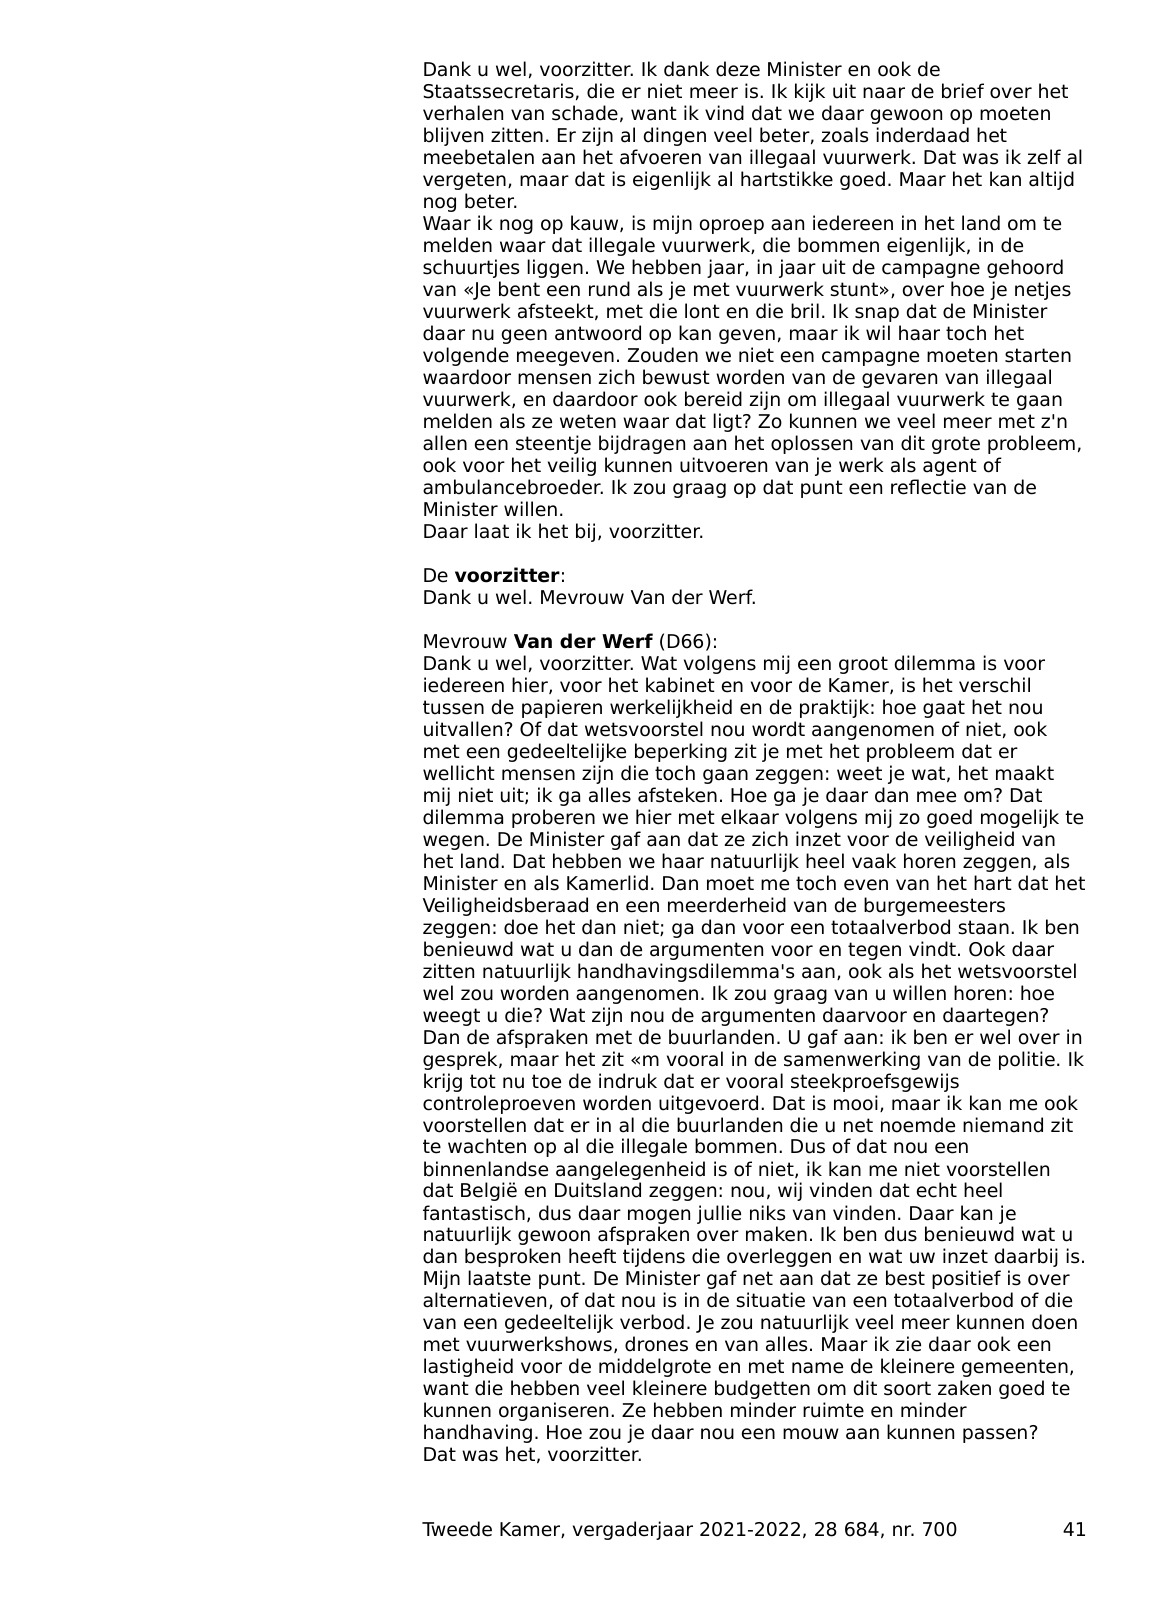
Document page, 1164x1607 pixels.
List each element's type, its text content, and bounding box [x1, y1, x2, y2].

text De voorzitter: [422, 565, 1087, 587]
text Dat was het, voorzitter. [422, 1444, 1087, 1466]
text Daar laat ik het bij, voorzitter. [422, 521, 1087, 543]
text Mevrouw Van der Werf (D66): [422, 631, 1087, 653]
text Dank u wel. Mevrouw Van der Werf. [422, 587, 1087, 609]
text Waar ik nog op kauw, is mijn oproep aan iedereen in het land om te melden waar dat illegale vuurwerk, die bommen eigenlijk, in de schuurtjes liggen. We hebben jaar, in jaar uit de campagne gehoord van «Je bent een rund als je met vuurwerk stunt», over hoe je netjes vuurwerk afsteekt, met die lont en die bril. Ik snap dat de Minister daar nu geen antwoord op kan geven, maar ik wil haar toch het volgende meegeven. Zouden we niet een campagne moeten starten waardoor mensen zich bewust worden van de gevaren van illegaal vuurwerk, en daardoor ook bereid zijn om illegaal vuurwerk te gaan melden als ze weten waar dat ligt? Zo kunnen we veel meer met z'n allen een steentje bijdragen aan het oplossen van dit grote probleem, ook voor het veilig kunnen uitvoeren van je werk als agent of ambulancebroeder. Ik zou graag op dat punt een reflectie van de Minister willen. [422, 213, 1087, 521]
text Dank u wel, voorzitter. Ik dank deze Minister en ook de Staatssecretaris, die er niet meer is. Ik kijk uit naar de brief over het verhalen van schade, want ik vind dat we daar gewoon op moeten blijven zitten. Er zijn al dingen veel beter, zoals inderdaad het meebetalen aan het afvoeren van illegaal vuurwerk. Dat was ik zelf al vergeten, maar dat is eigenlijk al hartstikke goed. Maar het kan altijd nog beter. [422, 59, 1087, 213]
text Dan de afspraken met de buurlanden. U gaf aan: ik ben er wel over in gesprek, maar het zit «m vooral in de samenwerking van de politie. Ik krijg tot nu toe de indruk dat er vooral steekproefsgewijs controleproeven worden uitgevoerd. Dat is mooi, maar ik kan me ook voorstellen dat er in al die buurlanden die u net noemde niemand zit te wachten op al die illegale bommen. Dus of dat nou een binnenlandse aangelegenheid is of niet, ik kan me niet voorstellen dat België en Duitsland zeggen: nou, wij vinden dat echt heel fantastisch, dus daar mogen jullie niks van vinden. Daar kan je natuurlijk gewoon afspraken over maken. Ik ben dus benieuwd wat u dan besproken heeft tijdens die overleggen en wat uw inzet daarbij is. [422, 1027, 1087, 1268]
text Dank u wel, voorzitter. Wat volgens mij een groot dilemma is voor iedereen hier, voor het kabinet en voor de Kamer, is het verschil tussen de papieren werkelijkheid en de praktijk: hoe gaat het nou uitvallen? Of dat wetsvoorstel nou wordt aangenomen of niet, ook met een gedeeltelijke beperking zit je met het probleem dat er wellicht mensen zijn die toch gaan zeggen: weet je wat, het maakt mij niet uit; ik ga alles afsteken. Hoe ga je daar dan mee om? Dat dilemma proberen we hier met elkaar volgens mij zo goed mogelijk te wegen. De Minister gaf aan dat ze zich inzet voor de veiligheid van het land. Dat hebben we haar natuurlijk heel vaak horen zeggen, als Minister en als Kamerlid. Dan moet me toch even van het hart dat het Veiligheidsberaad en een meerderheid van de burgemeesters zeggen: doe het dan niet; ga dan voor een totaalverbod staan. Ik ben benieuwd wat u dan de argumenten voor en tegen vindt. Ook daar zitten natuurlijk handhavingsdilemma's aan, ook als het wetsvoorstel wel zou worden aangenomen. Ik zou graag van u willen horen: hoe weegt u die? Wat zijn nou de argumenten daarvoor en daartegen? [422, 653, 1087, 1027]
text Mijn laatste punt. De Minister gaf net aan dat ze best positief is over alternatieven, of dat nou is in de situatie van een totaalverbod of die van een gedeeltelijk verbod. Je zou natuurlijk veel meer kunnen doen met vuurwerkshows, drones en van alles. Maar ik zie daar ook een lastigheid voor de middelgrote en met name de kleinere gemeenten, want die hebben veel kleinere budgetten om dit soort zaken goed te kunnen organiseren. Ze hebben minder ruimte en minder handhaving. Hoe zou je daar nou een mouw aan kunnen passen? [422, 1268, 1087, 1444]
